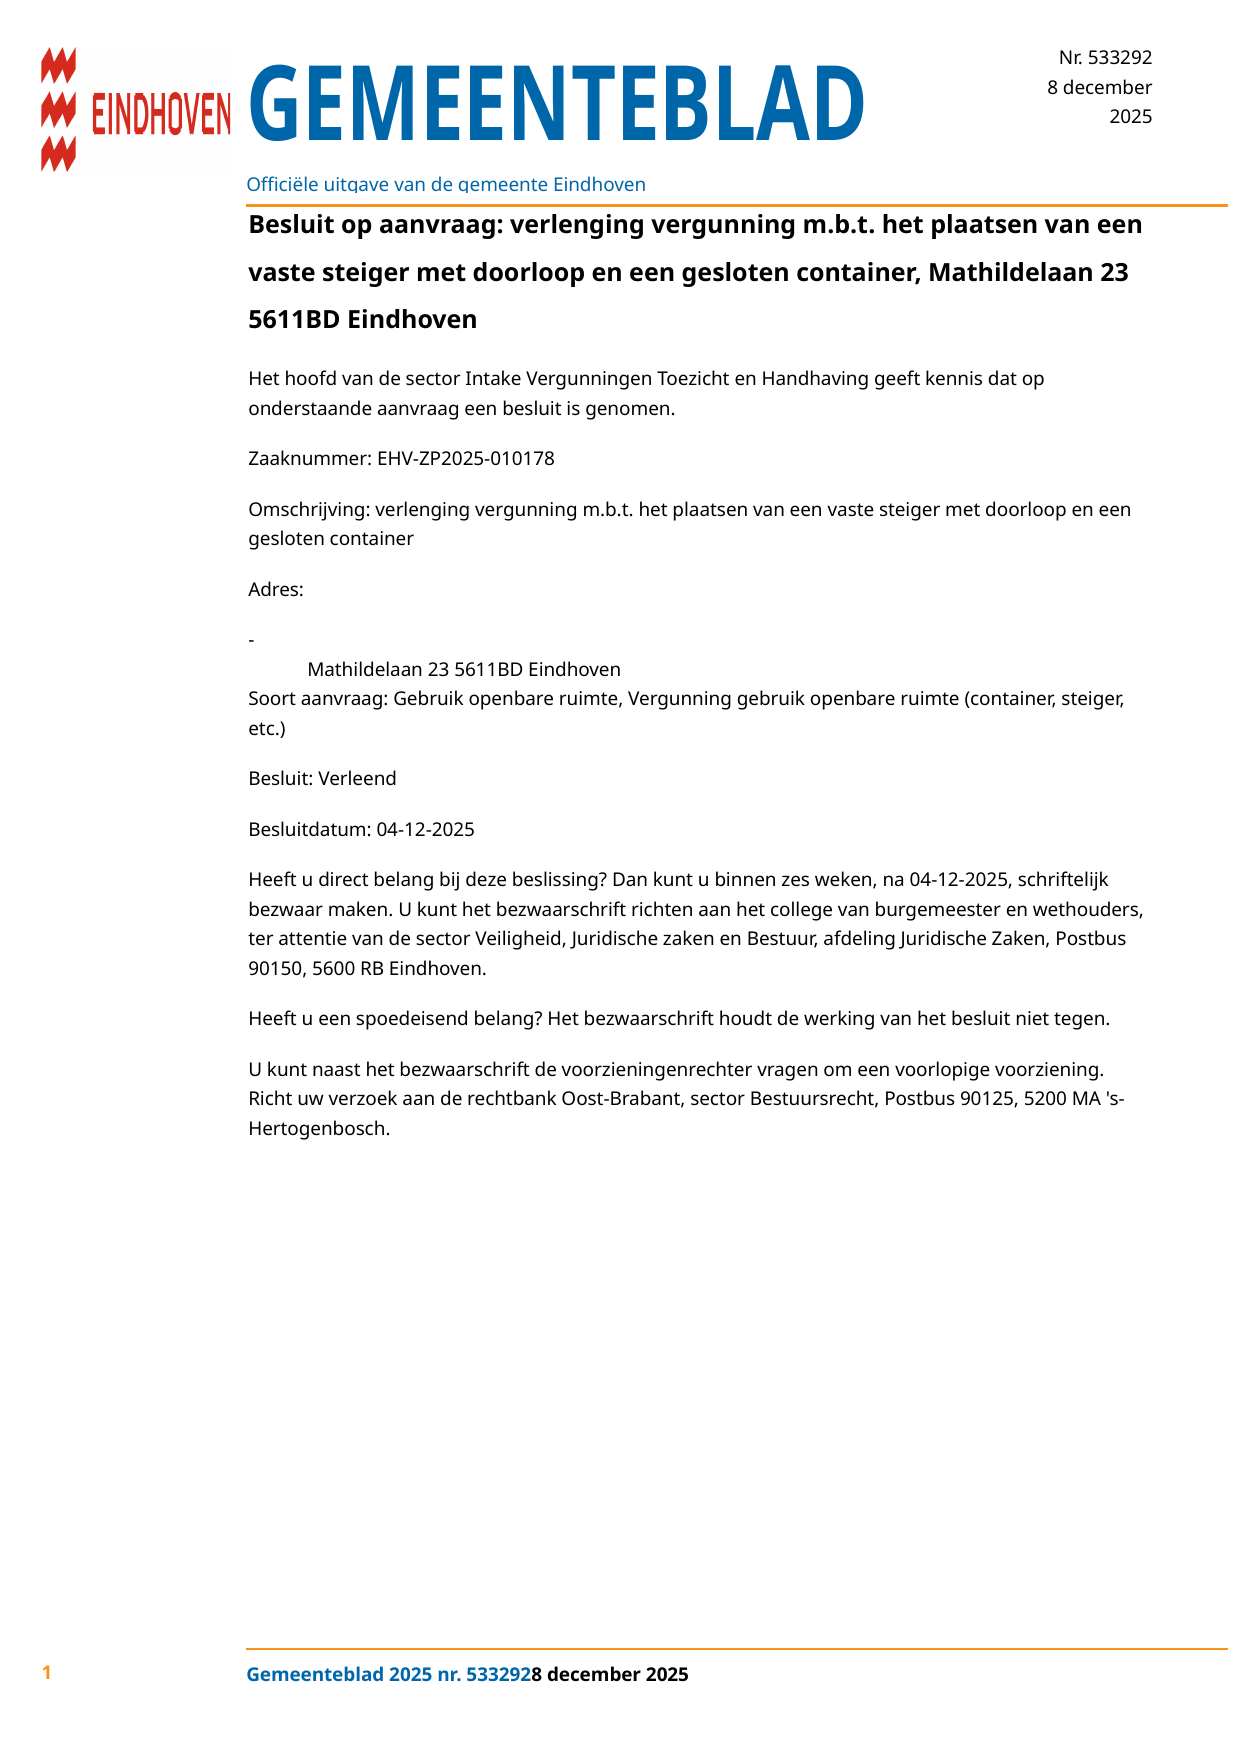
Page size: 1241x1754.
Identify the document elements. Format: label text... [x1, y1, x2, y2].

text Zaaknummer: EHV-ZP2025-010178 [248, 446, 1152, 471]
text Het hoofd van de sector Intake Vergunningen Toezicht en Handhaving geeft kennis dat op onderstaande aanvraag een besluit is genomen. [248, 366, 1152, 421]
text Adres: [248, 576, 1152, 602]
text U kunt naast het bezwaarschrift de voorzieningenrechter vragen om een voorlopige voorziening. Richt uw verzoek aan de rechtbank Oost-Brabant, sector Bestuursrecht, Postbus 90125, 5200 MA 's-Hertogenbosch. [248, 1056, 1152, 1141]
text Besluitdatum: 04-12-2025 [248, 816, 1152, 842]
text Soort aanvraag: Gebruik openbare ruimte, Vergunning gebruik openbare ruimte (container, steiger, etc.) [248, 686, 1152, 741]
text Heeft u direct belang bij deze beslissing? Dan kunt u binnen zes weken, na 04-12-2025, schriftelijk bezwaar maken. U kunt het bezwaarschrift richten aan het college van burgemeester en wethouders, ter attentie van de sector Veiligheid, Juridische zaken en Bestuur, afdeling Juridische Zaken, Postbus 90150, 5600 RB Eindhoven. [248, 866, 1152, 981]
text Omschrijving: verlenging vergunning m.b.t. het plaatsen van een vaste steiger met doorloop en een gesloten container [248, 496, 1152, 551]
text Besluit: Verleend [248, 766, 1152, 791]
text Heeft u een spoedeisend belang? Het bezwaarschrift houdt de werking van het besluit niet tegen. [248, 1006, 1152, 1031]
text Besluit op aanvraag: verlenging vergunning m.b.t. het plaatsen van een vaste steiger met doorloop en een gesloten container, Mathildelaan 23 5611BD Eindhoven [248, 207, 1152, 336]
list Mathildelaan 23 5611BD Eindhoven [248, 656, 1152, 682]
picture [41, 47, 231, 172]
